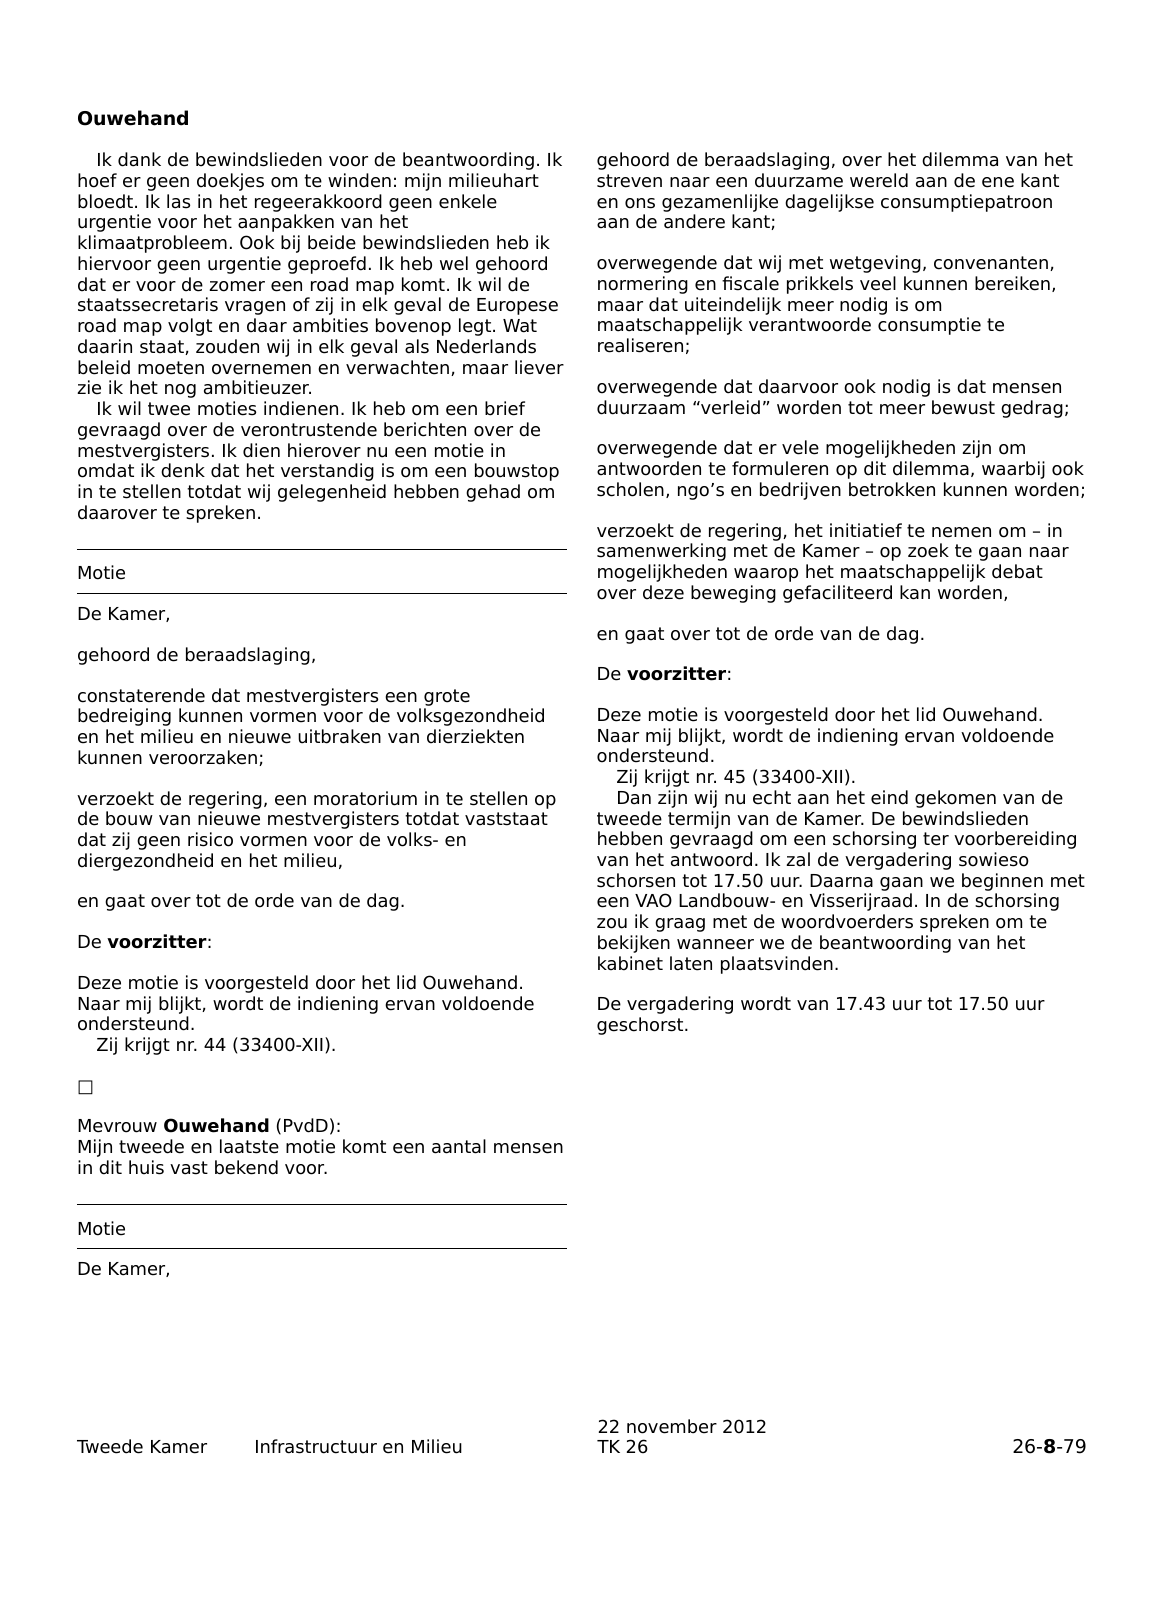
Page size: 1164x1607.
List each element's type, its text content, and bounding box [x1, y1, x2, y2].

text Mevrouw Ouwehand (PvdD): [77, 1116, 567, 1137]
text overwegende dat er vele mogelijkheden zijn om antwoorden te formuleren op dit dilemma, waarbij ook scholen, ngo’s en bedrijven betrokken kunnen worden; [596, 438, 1087, 500]
text Motie [77, 1218, 567, 1239]
text Ik dank de bewindslieden voor de beantwoording. Ik hoef er geen doekjes om te winden: mijn milieuhart bloedt. Ik las in het regeerakkoord geen enkele urgentie voor het aanpakken van het klimaatprobleem. Ook bij beide bewindslieden heb ik hiervoor geen urgentie geproefd. Ik heb wel gehoord dat er voor de zomer een road map komt. Ik wil de staatssecretaris vragen of zij in elk geval de Europese road map volgt en daar ambities bovenop legt. Wat daarin staat, zouden wij in elk geval als Nederlands beleid moeten overnemen en verwachten, maar liever zie ik het nog ambitieuzer. [77, 150, 567, 399]
text overwegende dat wij met wetgeving, convenanten, normering en fiscale prikkels veel kunnen bereiken, maar dat uiteindelijk meer nodig is om maatschappelijk verantwoorde consumptie te realiseren; [596, 253, 1087, 357]
text en gaat over tot de orde van de dag. [596, 623, 1087, 644]
text Motie [77, 563, 567, 584]
text verzoekt de regering, het initiatief te nemen om – in samenwerking met de Kamer – op zoek te gaan naar mogelijkheden waarop het maatschappelijk debat over deze beweging gefaciliteerd kan worden, [596, 520, 1087, 603]
text verzoekt de regering, een moratorium in te stellen op de bouw van nieuwe mestvergisters totdat vaststaat dat zij geen risico vormen voor de volks- en diergezondheid en het milieu, [77, 788, 567, 871]
text Zij krijgt nr. 45 (33400-XII). [596, 767, 1087, 788]
text Deze motie is voorgesteld door het lid Ouwehand. Naar mij blijkt, wordt de indiening ervan voldoende ondersteund. [77, 973, 567, 1035]
text Dan zijn wij nu echt aan het eind gekomen van de tweede termijn van de Kamer. De bewindslieden hebben gevraagd om een schorsing ter voorbereiding van het antwoord. Ik zal de vergadering sowieso schorsen tot 17.50 uur. Daarna gaan we beginnen met een VAO Landbouw- en Visserijraad. In de schorsing zou ik graag met de woordvoerders spreken om te bekijken wanneer we de beantwoording van het kabinet laten plaatsvinden. [596, 788, 1087, 974]
text De voorzitter: [596, 664, 1087, 685]
text De Kamer, [77, 1259, 567, 1280]
text Deze motie is voorgesteld door het lid Ouwehand. Naar mij blijkt, wordt de indiening ervan voldoende ondersteund. [596, 705, 1087, 767]
text □ [77, 1076, 567, 1096]
text Zij krijgt nr. 44 (33400-XII). [77, 1035, 567, 1056]
text overwegende dat daarvoor ook nodig is dat mensen duurzaam “verleid” worden tot meer bewust gedrag; [596, 377, 1087, 418]
text Mijn tweede en laatste motie komt een aantal mensen in dit huis vast bekend voor. [77, 1137, 567, 1178]
text Ik wil twee moties indienen. Ik heb om een brief gevraagd over de verontrustende berichten over de mestvergisters. Ik dien hierover nu een motie in omdat ik denk dat het verstandig is om een bouwstop in te stellen totdat wij gelegenheid hebben gehad om daarover te spreken. [77, 399, 567, 523]
text en gaat over tot de orde van de dag. [77, 891, 567, 912]
text De Kamer, [77, 604, 567, 625]
text De vergadering wordt van 17.43 uur tot 17.50 uur geschorst. [596, 994, 1087, 1036]
text gehoord de beraadslaging, over het dilemma van het streven naar een duurzame wereld aan de ene kant en ons gezamenlijke dagelijkse consumptiepatroon aan de andere kant; [596, 150, 1087, 233]
text De voorzitter: [77, 932, 567, 953]
text gehoord de beraadslaging, [77, 645, 567, 665]
text constaterende dat mestvergisters een grote bedreiging kunnen vormen voor de volksgezondheid en het milieu en nieuwe uitbraken van dierziekten kunnen veroorzaken; [77, 685, 567, 768]
